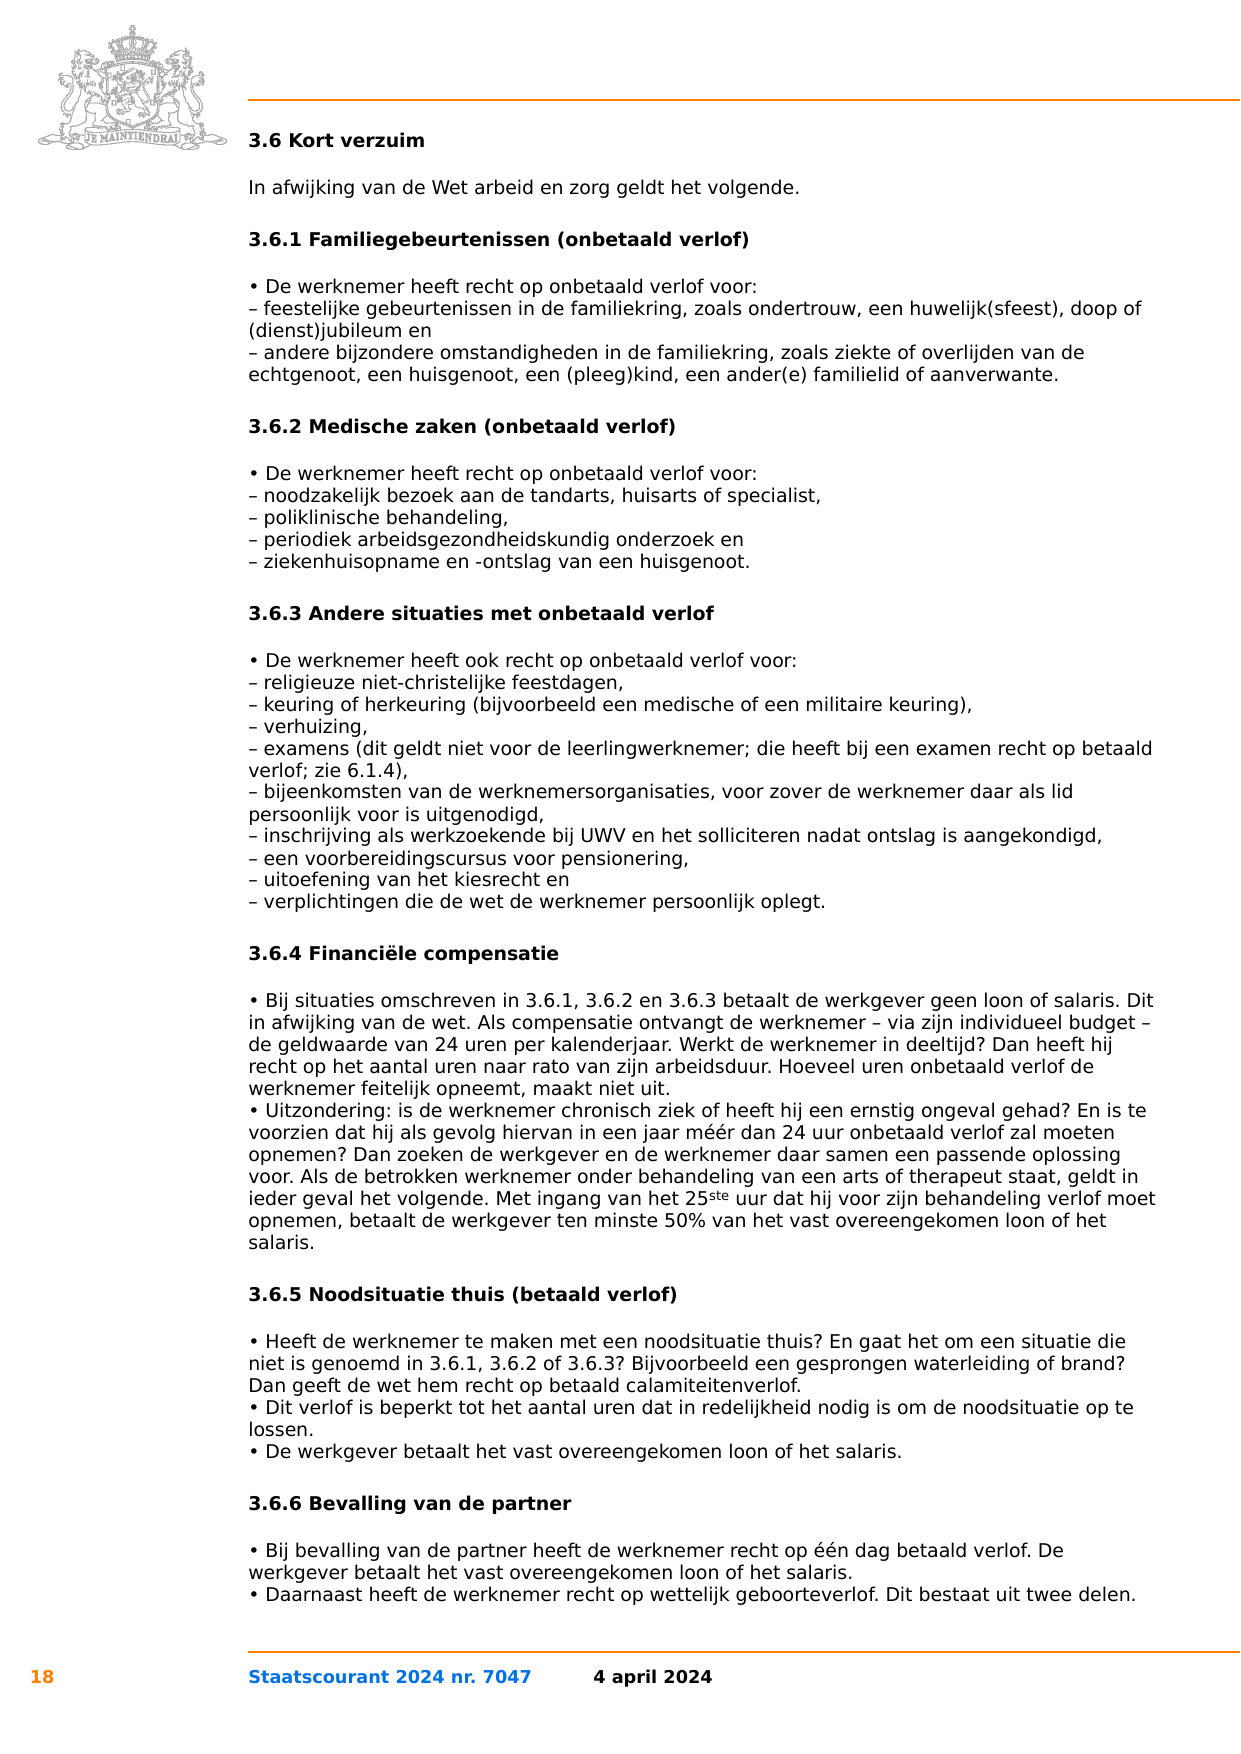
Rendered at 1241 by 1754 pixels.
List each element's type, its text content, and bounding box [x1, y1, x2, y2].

subtitle 3.6.3 Andere situaties met onbetaald verlof [248, 603, 1163, 624]
text • Dit verlof is beperkt tot het aantal uren dat in redelijkheid nodig is om de noodsituatie op te lossen. [248, 1397, 1163, 1441]
subtitle 3.6.2 Medische zaken (onbetaald verlof) [248, 416, 1163, 438]
text – inschrijving als werkzoekende bij UWV en het solliciteren nadat ontslag is aangekondigd, [248, 825, 1163, 847]
subtitle 3.6 Kort verzuim [248, 130, 1163, 152]
text • De werkgever betaalt het vast overeengekomen loon of het salaris. [248, 1441, 1163, 1463]
subtitle 3.6.6 Bevalling van de partner [248, 1493, 1163, 1515]
text – feestelijke gebeurtenissen in de familiekring, zoals ondertrouw, een huwelijk(sfeest), doop of (dienst)jubileum en [248, 298, 1163, 342]
text – verplichtingen die de wet de werknemer persoonlijk oplegt. [248, 891, 1163, 913]
text – verhuizing, [248, 716, 1163, 737]
text • Uitzondering: is de werknemer chronisch ziek of heeft hij een ernstig ongeval gehad? En is te voorzien dat hij als gevolg hiervan in een jaar méér dan 24 uur onbetaald verlof zal moeten opnemen? Dan zoeken de werkgever en de werknemer daar samen een passende oplossing voor. Als de betrokken werknemer onder behandeling van een arts of therapeut staat, geldt in ieder geval het volgende. Met ingang van het 25ste uur dat hij voor zijn behandeling verlof moet opnemen, betaalt de werkgever ten minste 50% van het vast overeengekomen loon of het salaris. [248, 1100, 1163, 1254]
text • Daarnaast heeft de werknemer recht op wettelijk geboorteverlof. Dit bestaat uit twee delen. [248, 1584, 1163, 1606]
text – noodzakelijk bezoek aan de tandarts, huisarts of specialist, [248, 485, 1163, 507]
subtitle 3.6.1 Familiegebeurtenissen (onbetaald verlof) [248, 229, 1163, 251]
subtitle 3.6.4 Financiële compensatie [248, 943, 1163, 965]
text • De werknemer heeft ook recht op onbetaald verlof voor: [248, 649, 1163, 672]
text • Bij situaties omschreven in 3.6.1, 3.6.2 en 3.6.3 betaalt de werkgever geen loon of salaris. Dit in afwijking van de wet. Als compensatie ontvangt de werknemer – via zijn individueel budget – de geldwaarde van 24 uren per kalenderjaar. Werkt de werknemer in deeltijd? Dan heeft hij recht op het aantal uren naar rato van zijn arbeidsduur. Hoeveel uren onbetaald verlof de werknemer feitelijk opneemt, maakt niet uit. [248, 990, 1163, 1100]
text – religieuze niet-christelijke feestdagen, [248, 672, 1163, 693]
text – periodiek arbeidsgezondheidskundig onderzoek en [248, 529, 1163, 551]
text – een voorbereidingscursus voor pensionering, [248, 847, 1163, 869]
text – examens (dit geldt niet voor de leerlingwerknemer; die heeft bij een examen recht op betaald verlof; zie 6.1.4), [248, 737, 1163, 781]
text In afwijking van de Wet arbeid en zorg geldt het volgende. [248, 177, 1163, 199]
text • De werknemer heeft recht op onbetaald verlof voor: [248, 276, 1163, 298]
text – poliklinische behandeling, [248, 507, 1163, 529]
text – andere bijzondere omstandigheden in de familiekring, zoals ziekte of overlijden van de echtgenoot, een huisgenoot, een (pleeg)kind, een ander(e) familielid of aanverwante. [248, 342, 1163, 386]
text • Bij bevalling van de partner heeft de werknemer recht op één dag betaald verlof. De werkgever betaalt het vast overeengekomen loon of het salaris. [248, 1540, 1163, 1584]
text – bijeenkomsten van de werknemersorganisaties, voor zover de werknemer daar als lid persoonlijk voor is uitgenodigd, [248, 781, 1163, 825]
text • De werknemer heeft recht op onbetaald verlof voor: [248, 463, 1163, 485]
text – keuring of herkeuring (bijvoorbeeld een medische of een militaire keuring), [248, 693, 1163, 716]
subtitle 3.6.5 Noodsituatie thuis (betaald verlof) [248, 1284, 1163, 1306]
text – uitoefening van het kiesrecht en [248, 869, 1163, 891]
text – ziekenhuisopname en -ontslag van een huisgenoot. [248, 551, 1163, 573]
picture [38, 25, 227, 150]
text • Heeft de werknemer te maken met een noodsituatie thuis? En gaat het om een situatie die niet is genoemd in 3.6.1, 3.6.2 of 3.6.3? Bijvoorbeeld een gesprongen waterleiding of brand? Dan geeft de wet hem recht op betaald calamiteitenverlof. [248, 1331, 1163, 1397]
